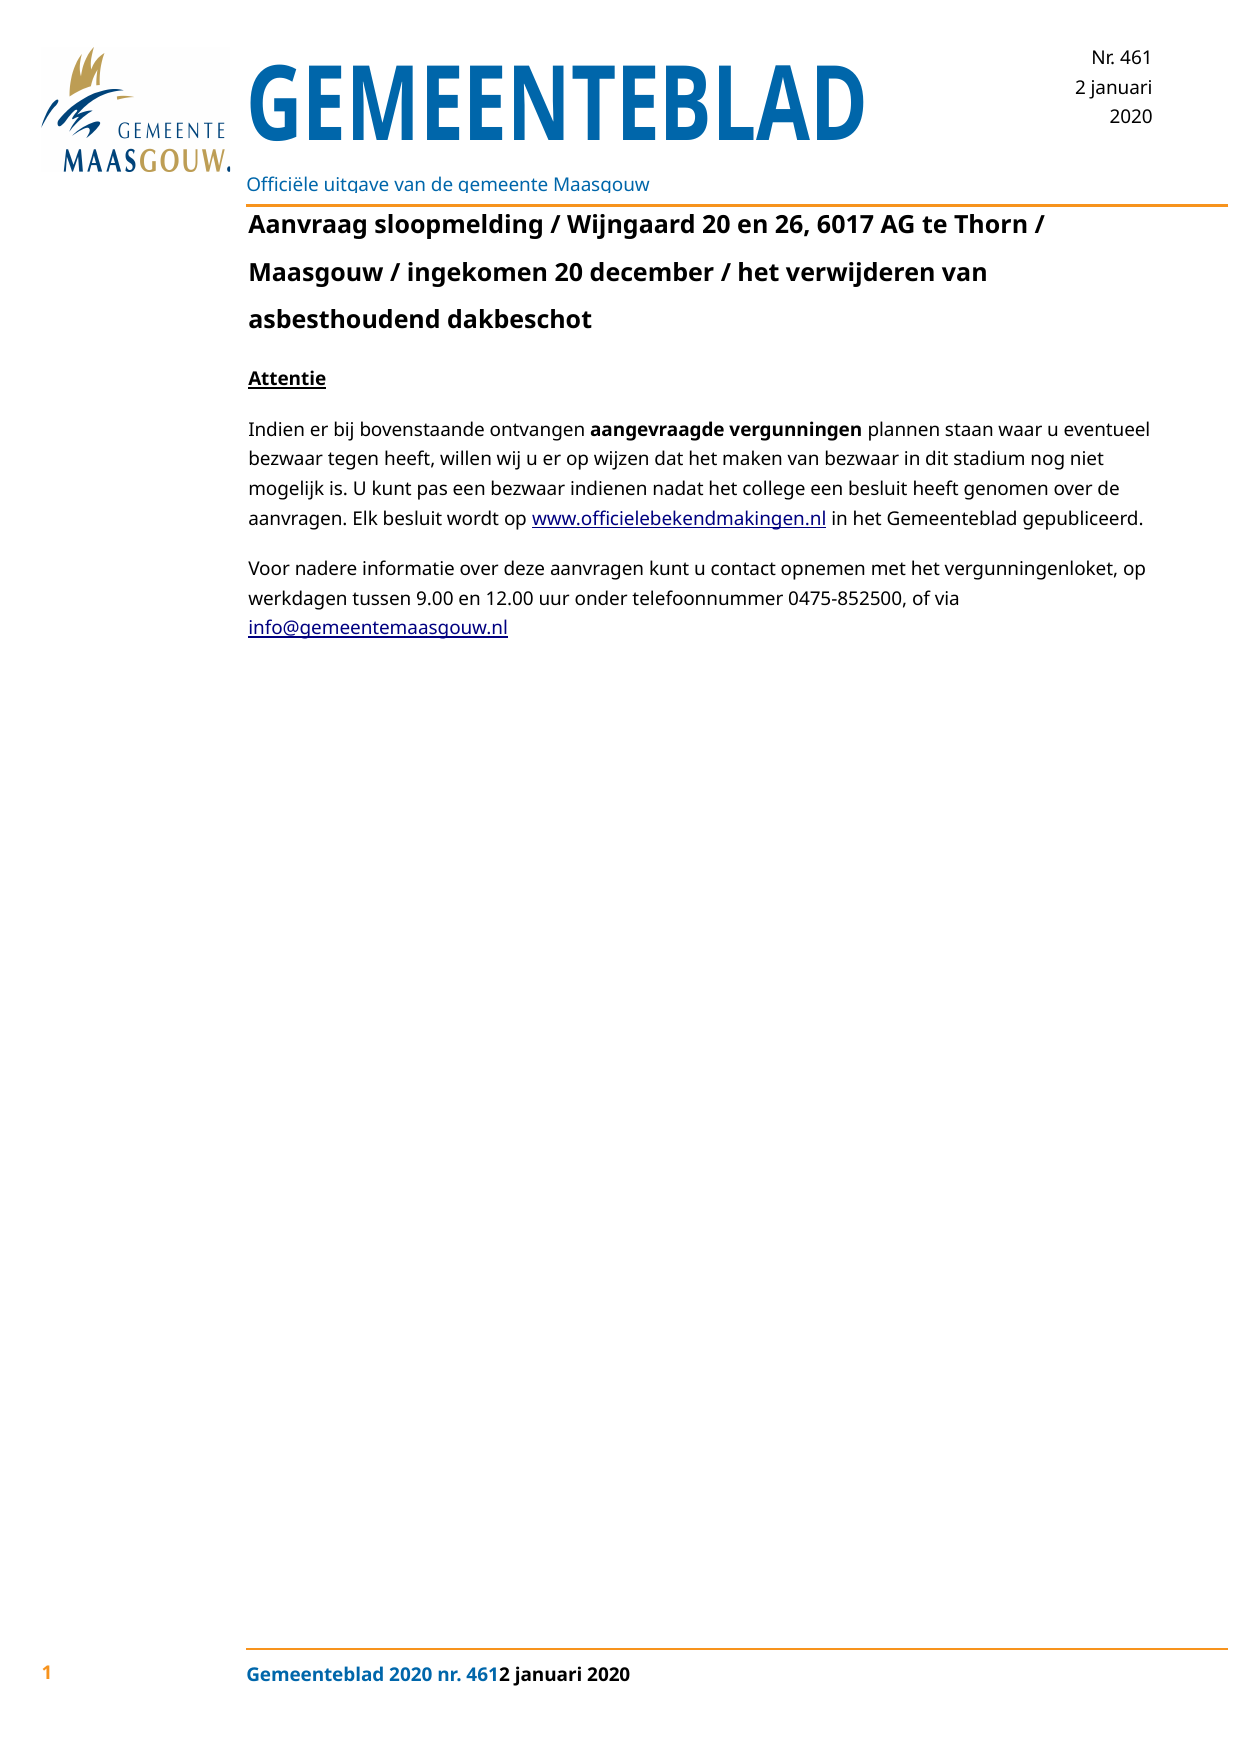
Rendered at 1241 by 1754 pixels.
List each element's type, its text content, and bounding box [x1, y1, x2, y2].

text Attentie [248, 366, 1152, 391]
text Voor nadere informatie over deze aanvragen kunt u contact opnemen met het vergunningenloket, op werkdagen tussen 9.00 en 12.00 uur onder telefoonnummer 0475-852500, of via info@gemeentemaasgouw.nl [248, 555, 1152, 640]
picture [41, 47, 231, 172]
text Indien er bij bovenstaande ontvangen aangevraagde vergunningen plannen staan waar u eventueel bezwaar tegen heeft, willen wij u er op wijzen dat het maken van bezwaar in dit stadium nog niet mogelijk is. U kunt pas een bezwaar indienen nadat het college een besluit heeft genomen over de aanvragen. Elk besluit wordt op www.officielebekendmakingen.nl in het Gemeenteblad gepubliceerd. [248, 416, 1152, 530]
text Aanvraag sloopmelding / Wijngaard 20 en 26, 6017 AG te Thorn / Maasgouw / ingekomen 20 december / het verwijderen van asbesthoudend dakbeschot [248, 207, 1152, 336]
